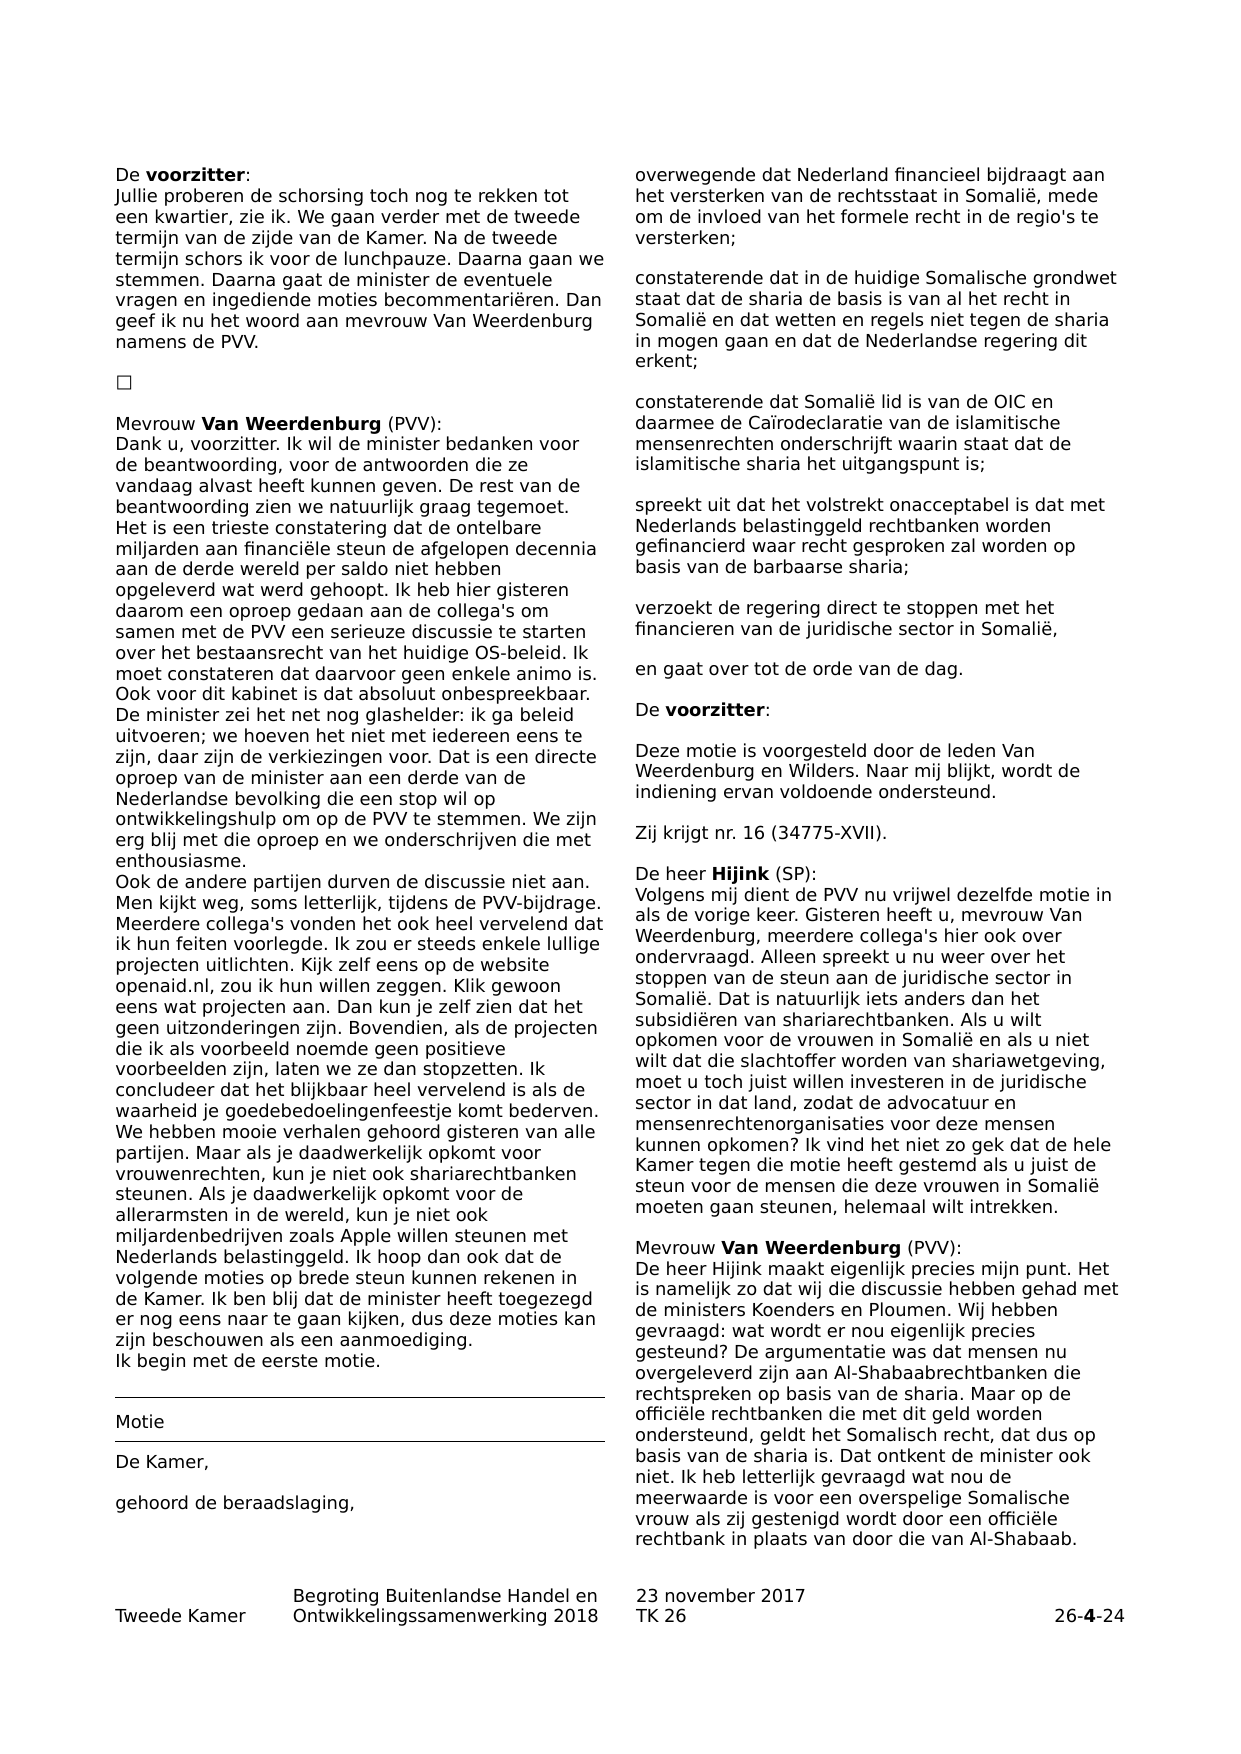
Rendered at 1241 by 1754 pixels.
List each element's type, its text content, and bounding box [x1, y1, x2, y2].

text Deze motie is voorgesteld door de leden Van Weerdenburg en Wilders. Naar mij blijkt, wordt de indiening ervan voldoende ondersteund. [635, 741, 1125, 803]
text Het is een trieste constatering dat de ontelbare miljarden aan financiële steun de afgelopen decennia aan de derde wereld per saldo niet hebben opgeleverd wat werd gehoopt. Ik heb hier gisteren daarom een oproep gedaan aan de collega's om samen met de PVV een serieuze discussie te starten over het bestaansrecht van het huidige OS-beleid. Ik moet constateren dat daarvoor geen enkele animo is. Ook voor dit kabinet is dat absoluut onbespreekbaar. De minister zei het net nog glashelder: ik ga beleid uitvoeren; we hoeven het niet met iedereen eens te zijn, daar zijn de verkiezingen voor. Dat is een directe oproep van de minister aan een derde van de Nederlandse bevolking die een stop wil op ontwikkelingshulp om op de PVV te stemmen. We zijn erg blij met die oproep en we onderschrijven die met enthousiasme. [115, 517, 605, 872]
text Zij krijgt nr. 16 (34775-XVII). [635, 823, 1125, 843]
text We hebben mooie verhalen gehoord gisteren van alle partijen. Maar als je daadwerkelijk opkomt voor vrouwenrechten, kun je niet ook shariarechtbanken steunen. Als je daadwerkelijk opkomt voor de allerarmsten in de wereld, kun je niet ook miljardenbedrijven zoals Apple willen steunen met Nederlands belastinggeld. Ik hoop dan ook dat de volgende moties op brede steun kunnen rekenen in de Kamer. Ik ben blij dat de minister heeft toegezegd er nog eens naar te gaan kijken, dus deze moties kan zijn beschouwen als een aanmoediging. [115, 1122, 605, 1351]
text Mevrouw Van Weerdenburg (PVV): [635, 1238, 1125, 1258]
text De heer Hijink (SP): [635, 863, 1125, 884]
text De voorzitter: [635, 700, 1125, 721]
text Dank u, voorzitter. Ik wil de minister bedanken voor de beantwoording, voor de antwoorden die ze vandaag alvast heeft kunnen geven. De rest van de beantwoording zien we natuurlijk graag tegemoet. [115, 434, 605, 517]
text constaterende dat in de huidige Somalische grondwet staat dat de sharia de basis is van al het recht in Somalië en dat wetten en regels niet tegen de sharia in mogen gaan en dat de Nederlandse regering dit erkent; [635, 268, 1125, 372]
text Ik begin met de eerste motie. [115, 1351, 605, 1372]
text Volgens mij dient de PVV nu vrijwel dezelfde motie in als de vorige keer. Gisteren heeft u, mevrouw Van Weerdenburg, meerdere collega's hier ook over ondervraagd. Alleen spreekt u nu weer over het stoppen van de steun aan de juridische sector in Somalië. Dat is natuurlijk iets anders dan het subsidiëren van shariarechtbanken. Als u wilt opkomen voor de vrouwen in Somalië en als u niet wilt dat die slachtoffer worden van shariawetgeving, moet u toch juist willen investeren in de juridische sector in dat land, zodat de advocatuur en mensenrechtenorganisaties voor deze mensen kunnen opkomen? Ik vind het niet zo gek dat de hele Kamer tegen die motie heeft gestemd als u juist de steun voor de mensen die deze vrouwen in Somalië moeten gaan steunen, helemaal wilt intrekken. [635, 884, 1125, 1218]
text De voorzitter: [115, 165, 605, 186]
text verzoekt de regering direct te stoppen met het financieren van de juridische sector in Somalië, [635, 598, 1125, 639]
text constaterende dat Somalië lid is van de OIC en daarmee de Caïrodeclaratie van de islamitische mensenrechten onderschrijft waarin staat dat de islamitische sharia het uitgangspunt is; [635, 392, 1125, 475]
text Ook de andere partijen durven de discussie niet aan. Men kijkt weg, soms letterlijk, tijdens de PVV-bijdrage. Meerdere collega's vonden het ook heel vervelend dat ik hun feiten voorlegde. Ik zou er steeds enkele lullige projecten uitlichten. Kijk zelf eens op de website openaid.nl, zou ik hun willen zeggen. Klik gewoon eens wat projecten aan. Dan kun je zelf zien dat het geen uitzonderingen zijn. Bovendien, als de projecten die ik als voorbeeld noemde geen positieve voorbeelden zijn, laten we ze dan stopzetten. Ik concludeer dat het blijkbaar heel vervelend is als de waarheid je goedebedoelingenfeestje komt bederven. [115, 872, 605, 1122]
text Jullie proberen de schorsing toch nog te rekken tot een kwartier, zie ik. We gaan verder met de tweede termijn van de zijde van de Kamer. Na de tweede termijn schors ik voor de lunchpauze. Daarna gaan we stemmen. Daarna gaat de minister de eventuele vragen en ingediende moties becommentariëren. Dan geef ik nu het woord aan mevrouw Van Weerdenburg namens de PVV. [115, 186, 605, 353]
text en gaat over tot de orde van de dag. [635, 659, 1125, 680]
text Motie [115, 1412, 605, 1432]
text Mevrouw Van Weerdenburg (PVV): [115, 413, 605, 434]
text overwegende dat Nederland financieel bijdraagt aan het versterken van de rechtsstaat in Somalië, mede om de invloed van het formele recht in de regio's te versterken; [635, 165, 1125, 248]
text ⬜ [115, 373, 605, 393]
text spreekt uit dat het volstrekt onacceptabel is dat met Nederlands belastinggeld rechtbanken worden gefinancierd waar recht gesproken zal worden op basis van de barbaarse sharia; [635, 495, 1125, 578]
text De Kamer, [115, 1452, 605, 1473]
text De heer Hijink maakt eigenlijk precies mijn punt. Het is namelijk zo dat wij die discussie hebben gehad met de ministers Koenders en Ploumen. Wij hebben gevraagd: wat wordt er nou eigenlijk precies gesteund? De argumentatie was dat mensen nu overgeleverd zijn aan Al-Shabaabrechtbanken die rechtspreken op basis van de sharia. Maar op de officiële rechtbanken die met dit geld worden ondersteund, geldt het Somalisch recht, dat dus op basis van de sharia is. Dat ontkent de minister ook niet. Ik heb letterlijk gevraagd wat nou de meerwaarde is voor een overspelige Somalische vrouw als zij gestenigd wordt door een officiële rechtbank in plaats van door die van Al-Shabaab. [635, 1258, 1125, 1550]
text gehoord de beraadslaging, [115, 1493, 605, 1514]
